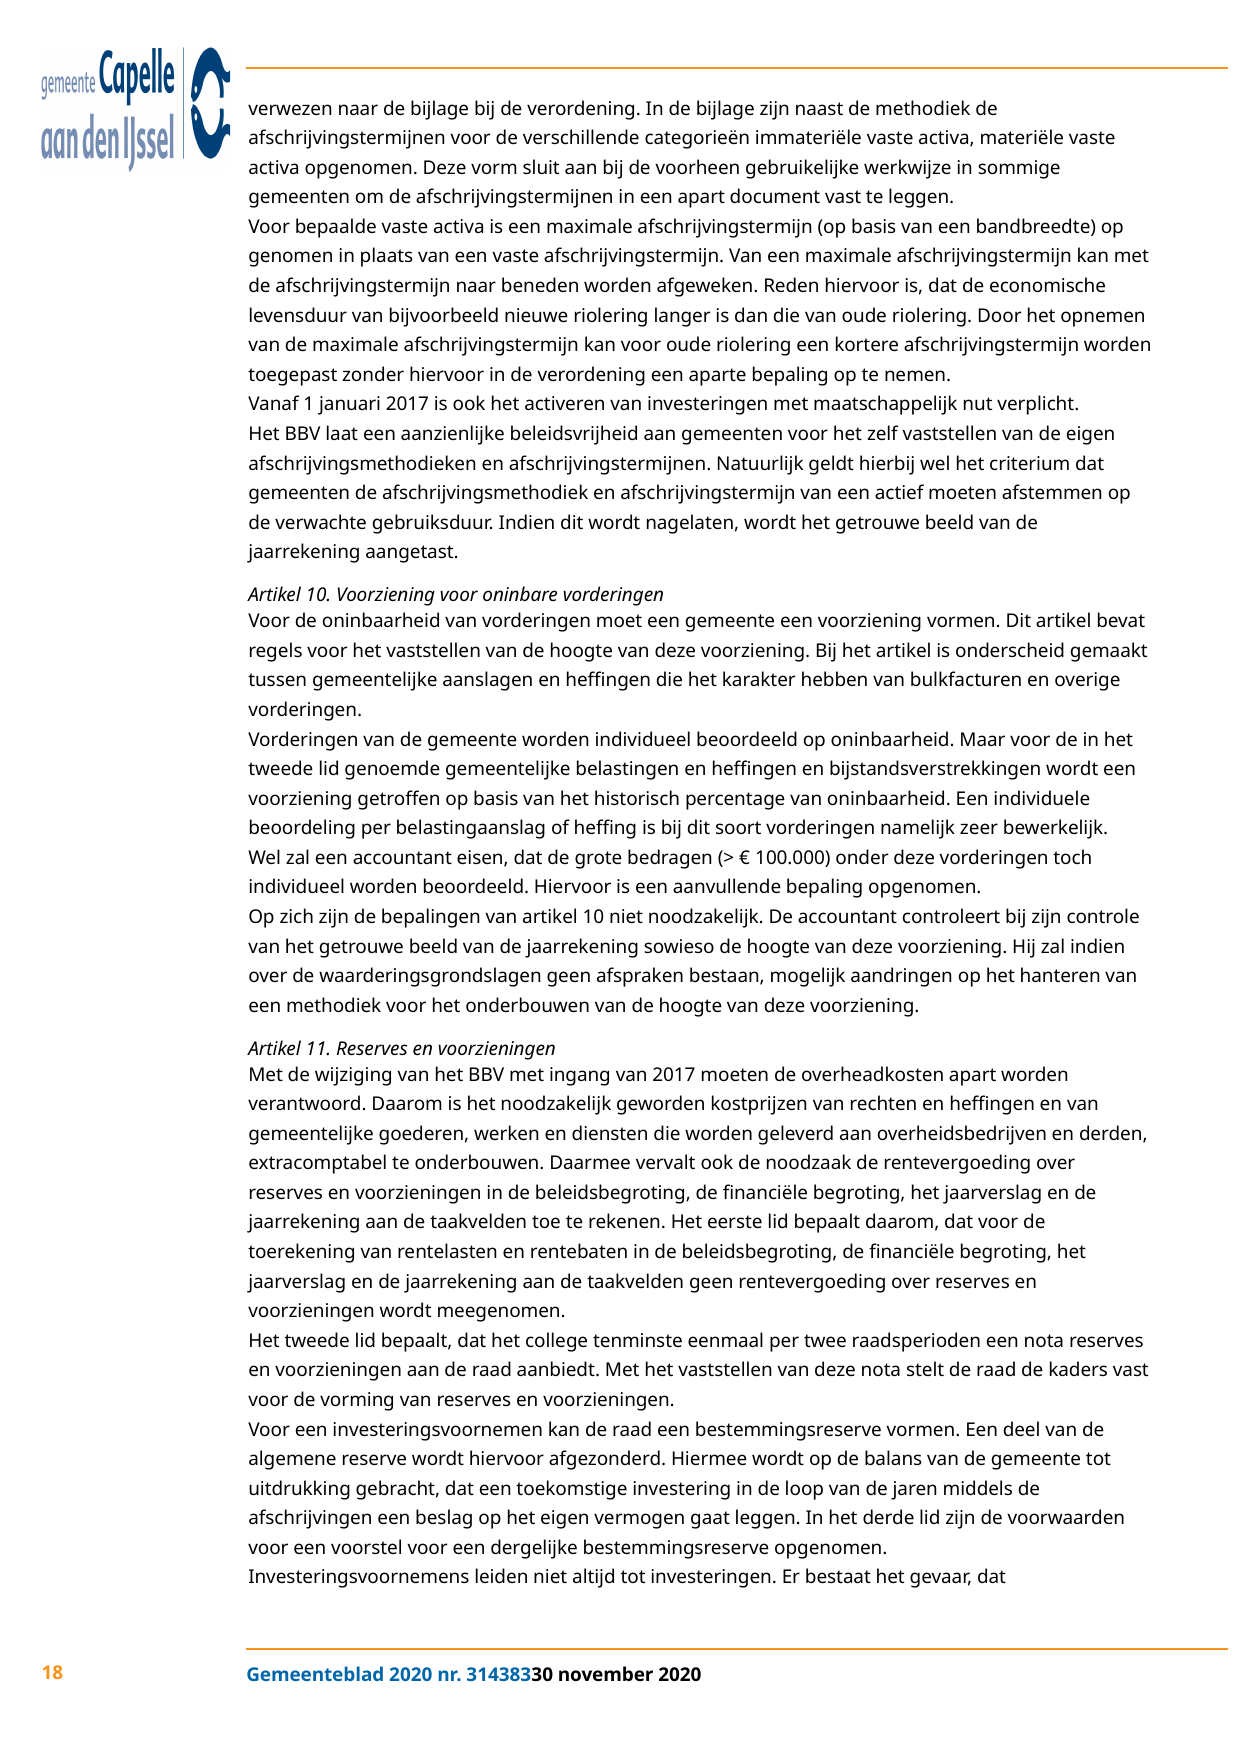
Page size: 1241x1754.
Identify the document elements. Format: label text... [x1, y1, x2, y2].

text verwezen naar de bijlage bij de verordening. In de bijlage zijn naast de methodiek de afschrijvingstermijnen voor de verschillende categorieën immateriële vaste activa, materiële vaste activa opgenomen. Deze vorm sluit aan bij de voorheen gebruikelijke werkwijze in sommige gemeenten om de afschrijvingstermijnen in een apart document vast te leggen. [248, 95, 1152, 209]
text Voor een investeringsvoornemen kan de raad een bestemmingsreserve vormen. Een deel van de algemene reserve wordt hiervoor afgezonderd. Hiermee wordt op de balans van de gemeente tot uitdrukking gebracht, dat een toekomstige investering in de loop van de jaren middels de afschrijvingen een beslag op het eigen vermogen gaat leggen. In het derde lid zijn de voorwaarden voor een voorstel voor een dergelijke bestemmingsreserve opgenomen. [248, 1416, 1152, 1560]
text Op zich zijn de bepalingen van artikel 10 niet noodzakelijk. De accountant controleert bij zijn controle van het getrouwe beeld van de jaarrekening sowieso de hoogte van deze voorziening. Hij zal indien over de waarderingsgrondslagen geen afspraken bestaan, mogelijk aandringen op het hanteren van een methodiek voor het onderbouwen van de hoogte van deze voorziening. [248, 903, 1152, 1018]
text Vorderingen van de gemeente worden individueel beoordeeld op oninbaarheid. Maar voor de in het tweede lid genoemde gemeentelijke belastingen en heffingen en bijstandsverstrekkingen wordt een voorziening getroffen op basis van het historisch percentage van oninbaarheid. Een individuele beoordeling per belastingaanslag of heffing is bij dit soort vorderingen namelijk zeer bewerkelijk. [248, 726, 1152, 840]
text Artikel 11. Reserves en voorzieningen [248, 1035, 1152, 1061]
text Investeringsvoornemens leiden niet altijd tot investeringen. Er bestaat het gevaar, dat [248, 1564, 1152, 1589]
text Wel zal een accountant eisen, dat de grote bedragen (> € 100.000) onder deze vorderingen toch individueel worden beoordeeld. Hiervoor is een aanvullende bepaling opgenomen. [248, 844, 1152, 899]
text Artikel 10. Voorziening voor oninbare vorderingen [248, 582, 1152, 607]
text Het tweede lid bepaalt, dat het college tenminste eenmaal per twee raadsperioden een nota reserves en voorzieningen aan de raad aanbiedt. Met het vaststellen van deze nota stelt de raad de kaders vast voor de vorming van reserves en voorzieningen. [248, 1327, 1152, 1412]
picture [41, 47, 231, 172]
text Het BBV laat een aanzienlijke beleidsvrijheid aan gemeenten voor het zelf vaststellen van de eigen afschrijvingsmethodieken en afschrijvingstermijnen. Natuurlijk geldt hierbij wel het criterium dat gemeenten de afschrijvingsmethodiek en afschrijvingstermijn van een actief moeten afstemmen op de verwachte gebruiksduur. Indien dit wordt nagelaten, wordt het getrouwe beeld van de jaarrekening aangetast. [248, 420, 1152, 564]
text Vanaf 1 januari 2017 is ook het activeren van investeringen met maatschappelijk nut verplicht. [248, 391, 1152, 416]
text Voor bepaalde vaste activa is een maximale afschrijvingstermijn (op basis van een bandbreedte) op genomen in plaats van een vaste afschrijvingstermijn. Van een maximale afschrijvingstermijn kan met de afschrijvingstermijn naar beneden worden afgeweken. Reden hiervoor is, dat de economische levensduur van bijvoorbeeld nieuwe riolering langer is dan die van oude riolering. Door het opnemen van de maximale afschrijvingstermijn kan voor oude riolering een kortere afschrijvingstermijn worden toegepast zonder hiervoor in de verordening een aparte bepaling op te nemen. [248, 213, 1152, 387]
text Voor de oninbaarheid van vorderingen moet een gemeente een voorziening vormen. Dit artikel bevat regels voor het vaststellen van de hoogte van deze voorziening. Bij het artikel is onderscheid gemaakt tussen gemeentelijke aanslagen en heffingen die het karakter hebben van bulkfacturen en overige vorderingen. [248, 607, 1152, 722]
text Met de wijziging van het BBV met ingang van 2017 moeten de overheadkosten apart worden verantwoord. Daarom is het noodzakelijk geworden kostprijzen van rechten en heffingen en van gemeentelijke goederen, werken en diensten die worden geleverd aan overheidsbedrijven en derden, extracomptabel te onderbouwen. Daarmee vervalt ook de noodzaak de rentevergoeding over reserves en voorzieningen in de beleidsbegroting, de financiële begroting, het jaarverslag en de jaarrekening aan de taakvelden toe te rekenen. Het eerste lid bepaalt daarom, dat voor de toerekening van rentelasten en rentebaten in de beleidsbegroting, de financiële begroting, het jaarverslag en de jaarrekening aan de taakvelden geen rentevergoeding over reserves en voorzieningen wordt meegenomen. [248, 1061, 1152, 1323]
